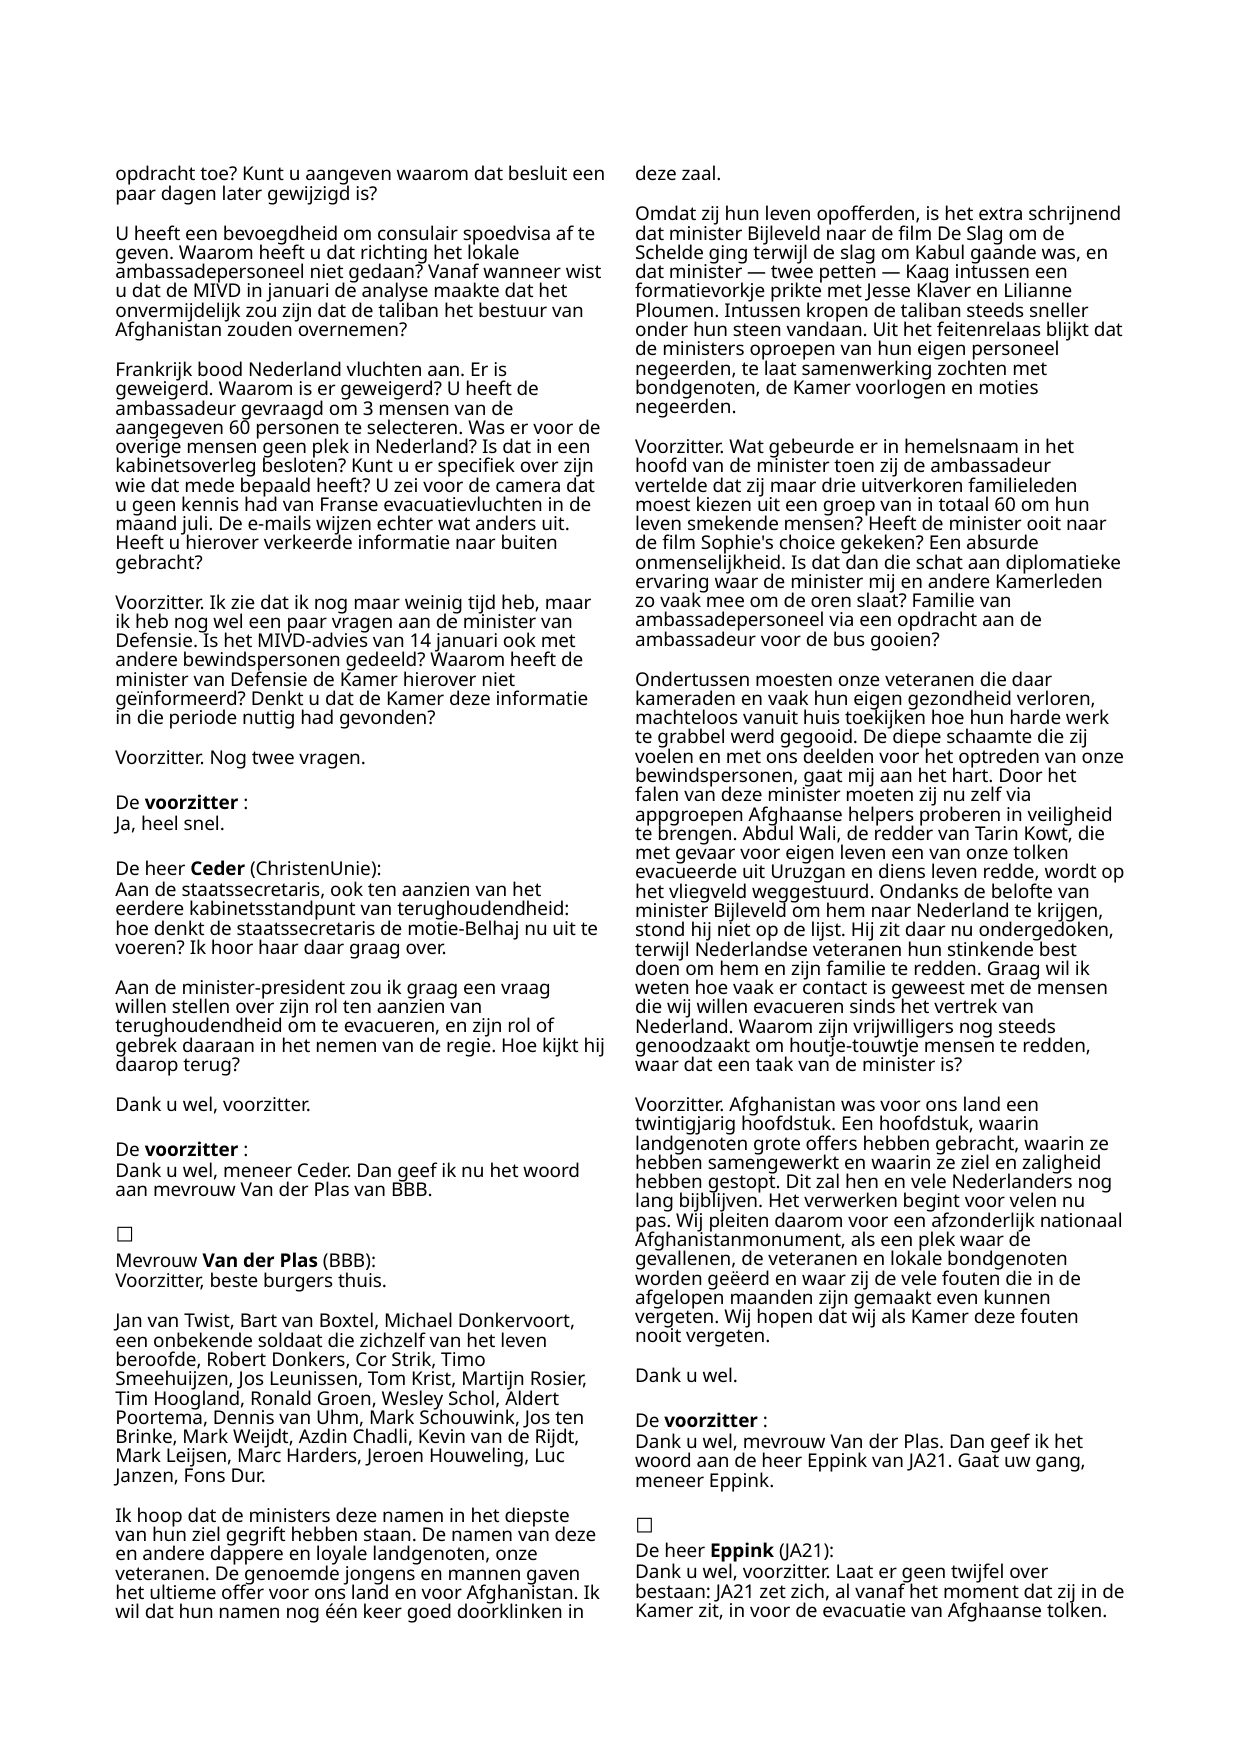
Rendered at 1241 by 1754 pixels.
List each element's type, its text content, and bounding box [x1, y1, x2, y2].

text Dank u wel, voorzitter. Laat er geen twijfel over bestaan: JA21 zet zich, al vanaf het moment dat zij in de Kamer zit, in voor de evacuatie van Afghaanse tolken. [635, 1563, 1125, 1621]
text Voorzitter, beste burgers thuis. [115, 1272, 605, 1292]
text Voorzitter. Nog twee vragen. [115, 749, 605, 768]
text Dank u wel, voorzitter. [115, 1096, 605, 1115]
text deze zaal. [635, 165, 1125, 184]
text De voorzitter : [635, 1407, 1125, 1433]
text ⬜ [635, 1512, 1125, 1538]
text Frankrijk bood Nederland vluchten aan. Er is geweigerd. Waarom is er geweigerd? U heeft de ambassadeur gevraagd om 3 mensen van de aangegeven 60 personen te selecteren. Was er voor de overige mensen geen plek in Nederland? Is dat in een kabinetsoverleg besloten? Kunt u er specifiek over zijn wie dat mede bepaald heeft? U zei voor de camera dat u geen kennis had van Franse evacuatievluchten in de maand juli. De e-mails wijzen echter wat anders uit. Heeft u hierover verkeerde informatie naar buiten gebracht? [115, 361, 605, 573]
text U heeft een bevoegdheid om consulair spoedvisa af te geven. Waarom heeft u dat richting het lokale ambassadepersoneel niet gedaan? Vanaf wanneer wist u dat de MIVD in januari de analyse maakte dat het onvermijdelijk zou zijn dat de taliban het bestuur van Afghanistan zouden overnemen? [115, 224, 605, 340]
text Dank u wel. [635, 1367, 1125, 1387]
text De voorzitter : [115, 789, 605, 815]
text Aan de staatssecretaris, ook ten aanzien van het eerdere kabinetsstandpunt van terughoudendheid: hoe denkt de staatssecretaris de motie-Belhaj nu uit te voeren? Ik hoor haar daar graag over. [115, 881, 605, 958]
text Aan de minister-president zou ik graag een vraag willen stellen over zijn rol ten aanzien van terughoudendheid om te evacueren, en zijn rol of gebrek daaraan in het nemen van de regie. Hoe kijkt hij daarop terug? [115, 979, 605, 1075]
text Dank u wel, mevrouw Van der Plas. Dan geef ik het woord aan de heer Eppink van JA21. Gaat uw gang, meneer Eppink. [635, 1433, 1125, 1491]
text Dank u wel, meneer Ceder. Dan geef ik nu het woord aan mevrouw Van der Plas van BBB. [115, 1162, 605, 1200]
text De voorzitter : [115, 1136, 605, 1162]
text opdracht toe? Kunt u aangeven waarom dat besluit een paar dagen later gewijzigd is? [115, 165, 605, 204]
text Ja, heel snel. [115, 815, 605, 834]
text Mevrouw Van der Plas (BBB): [115, 1247, 605, 1272]
text Voorzitter. Afghanistan was voor ons land een twintigjarig hoofdstuk. Een hoofdstuk, waarin landgenoten grote offers hebben gebracht, waarin ze hebben samengewerkt en waarin ze ziel en zaligheid hebben gestopt. Dit zal hen en vele Nederlanders nog lang bijblijven. Het verwerken begint voor velen nu pas. Wij pleiten daarom voor een afzonderlijk nationaal Afghanistanmonument, als een plek waar de gevallenen, de veteranen en lokale bondgenoten worden geëerd en waar zij de vele fouten die in de afgelopen maanden zijn gemaakt even kunnen vergeten. Wij hopen dat wij als Kamer deze fouten nooit vergeten. [635, 1096, 1125, 1347]
text Jan van Twist, Bart van Boxtel, Michael Donkervoort, een onbekende soldaat die zichzelf van het leven beroofde, Robert Donkers, Cor Strik, Timo Smeehuijzen, Jos Leunissen, Tom Krist, Martijn Rosier, Tim Hoogland, Ronald Groen, Wesley Schol, Aldert Poortema, Dennis van Uhm, Mark Schouwink, Jos ten Brinke, Mark Weijdt, Azdin Chadli, Kevin van de Rijdt, Mark Leijsen, Marc Harders, Jeroen Houweling, Luc Janzen, Fons Dur. [115, 1312, 605, 1486]
text Ondertussen moesten onze veteranen die daar kameraden en vaak hun eigen gezondheid verloren, machteloos vanuit huis toekijken hoe hun harde werk te grabbel werd gegooid. De diepe schaamte die zij voelen en met ons deelden voor het optreden van onze bewindspersonen, gaat mij aan het hart. Door het falen van deze minister moeten zij nu zelf via appgroepen Afghaanse helpers proberen in veiligheid te brengen. Abdul Wali, de redder van Tarin Kowt, die met gevaar voor eigen leven een van onze tolken evacueerde uit Uruzgan en diens leven redde, wordt op het vliegveld weggestuurd. Ondanks de belofte van minister Bijleveld om hem naar Nederland te krijgen, stond hij niet op de lijst. Hij zit daar nu ondergedoken, terwijl Nederlandse veteranen hun stinkende best doen om hem en zijn familie te redden. Graag wil ik weten hoe vaak er contact is geweest met de mensen die wij willen evacueren sinds het vertrek van Nederland. Waarom zijn vrijwilligers nog steeds genoodzaakt om houtje-touwtje mensen te redden, waar dat een taak van de minister is? [635, 671, 1125, 1075]
text Ik hoop dat de ministers deze namen in het diepste van hun ziel gegrift hebben staan. De namen van deze en andere dappere en loyale landgenoten, onze veteranen. De genoemde jongens en mannen gaven het ultieme offer voor ons land en voor Afghanistan. Ik wil dat hun namen nog één keer goed doorklinken in [115, 1507, 605, 1622]
text Omdat zij hun leven opofferden, is het extra schrijnend dat minister Bijleveld naar de film De Slag om de Schelde ging terwijl de slag om Kabul gaande was, en dat minister — twee petten — Kaag intussen een formatievorkje prikte met Jesse Klaver en Lilianne Ploumen. Intussen kropen de taliban steeds sneller onder hun steen vandaan. Uit het feitenrelaas blijkt dat de ministers oproepen van hun eigen personeel negeerden, te laat samenwerking zochten met bondgenoten, de Kamer voorlogen en moties negeerden. [635, 205, 1125, 417]
text ⬜ [115, 1221, 605, 1247]
text Voorzitter. Wat gebeurde er in hemelsnaam in het hoofd van de minister toen zij de ambassadeur vertelde dat zij maar drie uitverkoren familieleden moest kiezen uit een groep van in totaal 60 om hun leven smekende mensen? Heeft de minister ooit naar de film Sophie's choice gekeken? Een absurde onmenselijkheid. Is dat dan die schat aan diplomatieke ervaring waar de minister mij en andere Kamerleden zo vaak mee om de oren slaat? Familie van ambassadepersoneel via een opdracht aan de ambassadeur voor de bus gooien? [635, 438, 1125, 650]
text De heer Ceder (ChristenUnie): [115, 855, 605, 881]
text De heer Eppink (JA21): [635, 1538, 1125, 1563]
text Voorzitter. Ik zie dat ik nog maar weinig tijd heb, maar ik heb nog wel een paar vragen aan de minister van Defensie. Is het MIVD-advies van 14 januari ook met andere bewindspersonen gedeeld? Waarom heeft de minister van Defensie de Kamer hierover niet geïnformeerd? Denkt u dat de Kamer deze informatie in die periode nuttig had gevonden? [115, 594, 605, 728]
